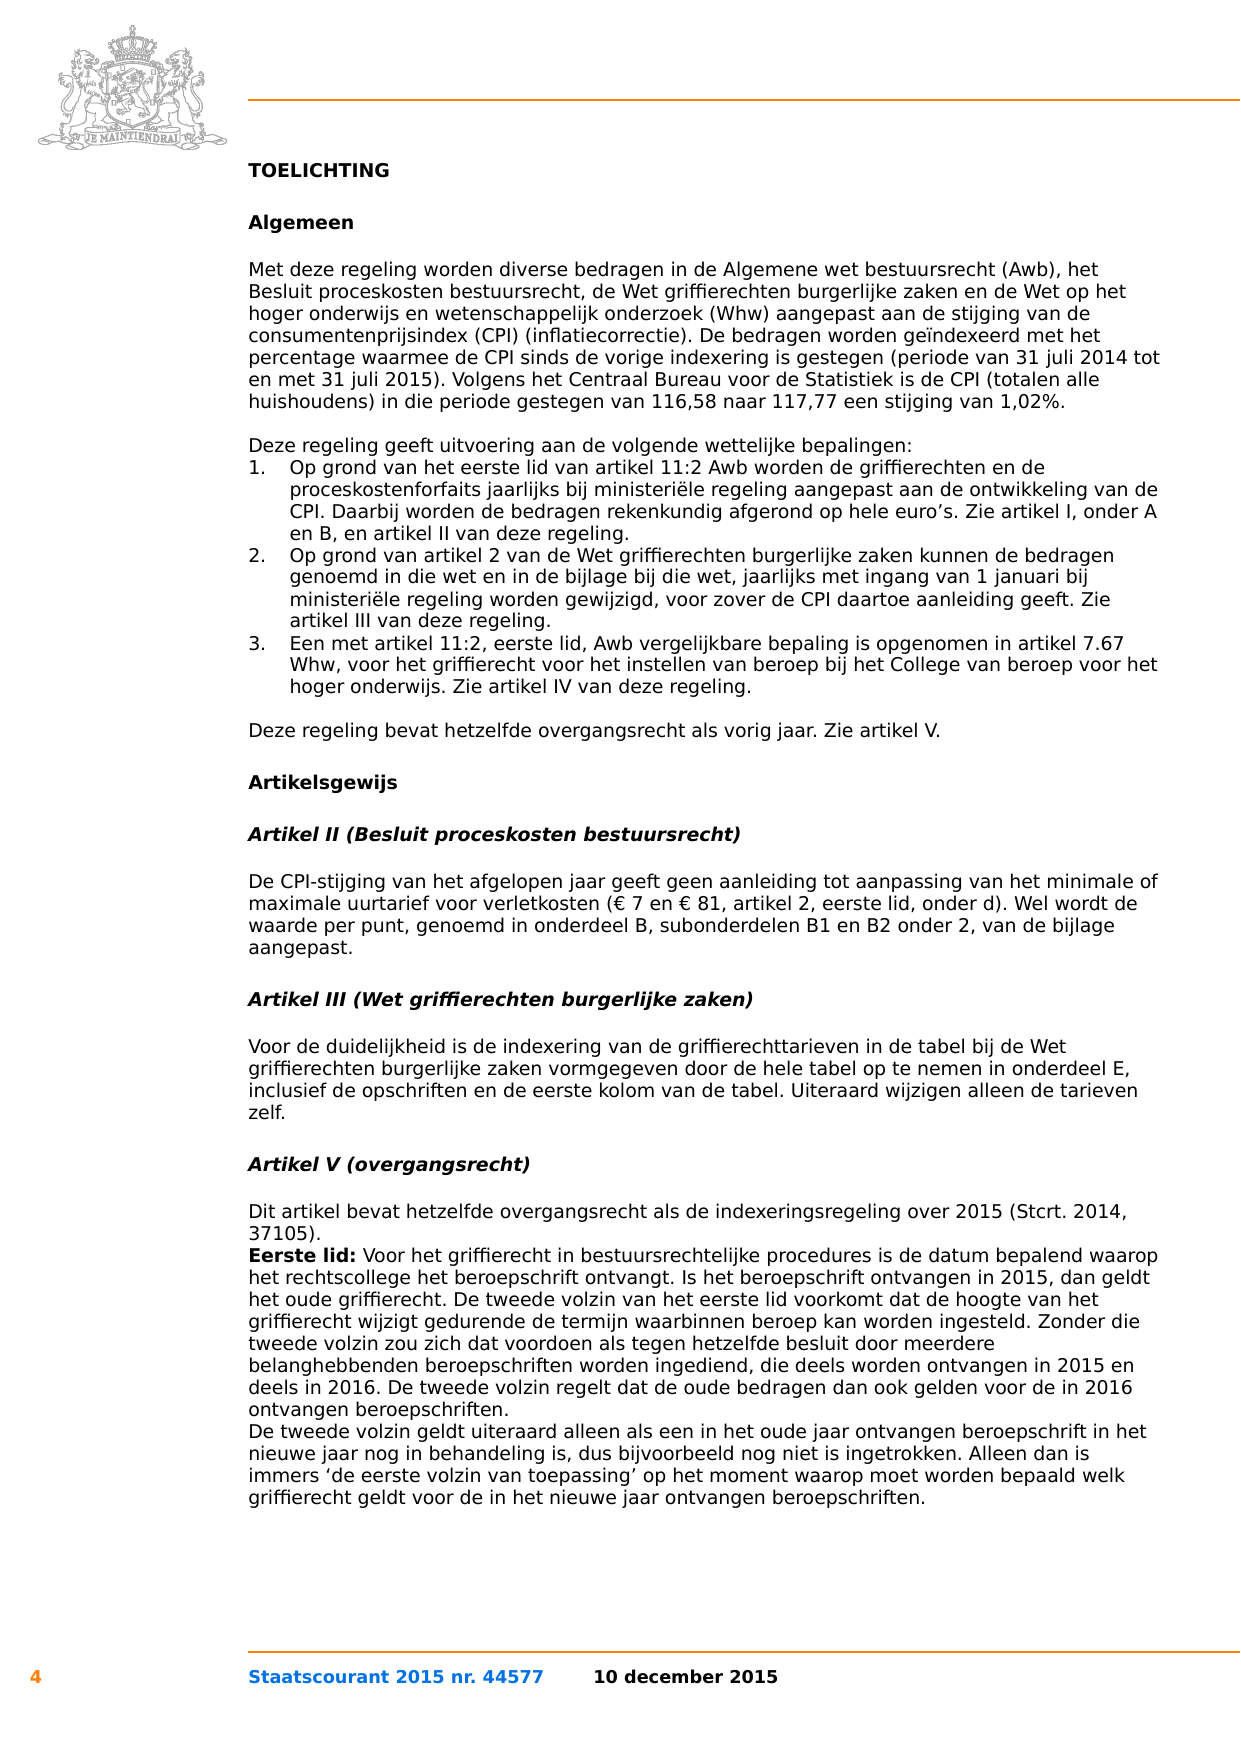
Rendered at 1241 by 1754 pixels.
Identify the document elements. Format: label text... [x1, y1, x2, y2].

text Deze regeling geeft uitvoering aan de volgende wettelijke bepalingen: [248, 434, 1163, 457]
text 2. Op grond van artikel 2 van de Wet griffierechten burgerlijke zaken kunnen de bedragen genoemd in die wet en in de bijlage bij die wet, jaarlijks met ingang van 1 januari bij ministeriële regeling worden gewijzigd, voor zover de CPI daartoe aanleiding geeft. Zie artikel III van deze regeling. [248, 544, 1163, 632]
text Voor de duidelijkheid is de indexering van de griffierechttarieven in de tabel bij de Wet griffierechten burgerlijke zaken vormgegeven door de hele tabel op te nemen in onderdeel E, inclusief de opschriften en de eerste kolom van de tabel. Uiteraard wijzigen alleen de tarieven zelf. [248, 1036, 1163, 1124]
text Met deze regeling worden diverse bedragen in de Algemene wet bestuursrecht (Awb), het Besluit proceskosten bestuursrecht, de Wet griffierechten burgerlijke zaken en de Wet op het hoger onderwijs en wetenschappelijk onderzoek (Whw) aangepast aan de stijging van de consumentenprijsindex (CPI) (inflatiecorrectie). De bedragen worden geïndexeerd met het percentage waarmee de CPI sinds de vorige indexering is gestegen (periode van 31 juli 2014 tot en met 31 juli 2015). Volgens het Centraal Bureau voor de Statistiek is de CPI (totalen alle huishoudens) in die periode gestegen van 116,58 naar 117,77 een stijging van 1,02%. [248, 259, 1163, 413]
subtitle Artikel V (overgangsrecht) [248, 1154, 1163, 1176]
text Deze regeling bevat hetzelfde overgangsrecht als vorig jaar. Zie artikel V. [248, 720, 1163, 742]
text Eerste lid: Voor het griffierecht in bestuursrechtelijke procedures is de datum bepalend waarop het rechtscollege het beroepschrift ontvangt. Is het beroepschrift ontvangen in 2015, dan geldt het oude griffierecht. De tweede volzin van het eerste lid voorkomt dat de hoogte van het griffierecht wijzigt gedurende de termijn waarbinnen beroep kan worden ingesteld. Zonder die tweede volzin zou zich dat voordoen als tegen hetzelfde besluit door meerdere belanghebbenden beroepschriften worden ingediend, die deels worden ontvangen in 2015 en deels in 2016. De tweede volzin regelt dat de oude bedragen dan ook gelden voor de in 2016 ontvangen beroepschriften. [248, 1245, 1163, 1421]
text De CPI-stijging van het afgelopen jaar geeft geen aanleiding tot aanpassing van het minimale of maximale uurtarief voor verletkosten (€ 7 en € 81, artikel 2, eerste lid, onder d). Wel wordt de waarde per punt, genoemd in onderdeel B, subonderdelen B1 en B2 onder 2, van de bijlage aangepast. [248, 871, 1163, 959]
subtitle Artikelsgewijs [248, 772, 1163, 794]
text 3. Een met artikel 11:2, eerste lid, Awb vergelijkbare bepaling is opgenomen in artikel 7.67 Whw, voor het griffierecht voor het instellen van beroep bij het College van beroep voor het hoger onderwijs. Zie artikel IV van deze regeling. [248, 632, 1163, 698]
subtitle TOELICHTING [248, 160, 1163, 182]
subtitle Artikel III (Wet griffierechten burgerlijke zaken) [248, 989, 1163, 1011]
text 1. Op grond van het eerste lid van artikel 11:2 Awb worden de griffierechten en de proceskostenforfaits jaarlijks bij ministeriële regeling aangepast aan de ontwikkeling van de CPI. Daarbij worden de bedragen rekenkundig afgerond op hele euro’s. Zie artikel I, onder A en B, en artikel II van deze regeling. [248, 457, 1163, 544]
text De tweede volzin geldt uiteraard alleen als een in het oude jaar ontvangen beroepschrift in het nieuwe jaar nog in behandeling is, dus bijvoorbeeld nog niet is ingetrokken. Alleen dan is immers ‘de eerste volzin van toepassing’ op het moment waarop moet worden bepaald welk griffierecht geldt voor de in het nieuwe jaar ontvangen beroepschriften. [248, 1421, 1163, 1509]
text Dit artikel bevat hetzelfde overgangsrecht als de indexeringsregeling over 2015 (Stcrt. 2014, 37105). [248, 1201, 1163, 1245]
subtitle Algemeen [248, 212, 1163, 234]
picture [38, 25, 227, 150]
subtitle Artikel II (Besluit proceskosten bestuursrecht) [248, 824, 1163, 846]
